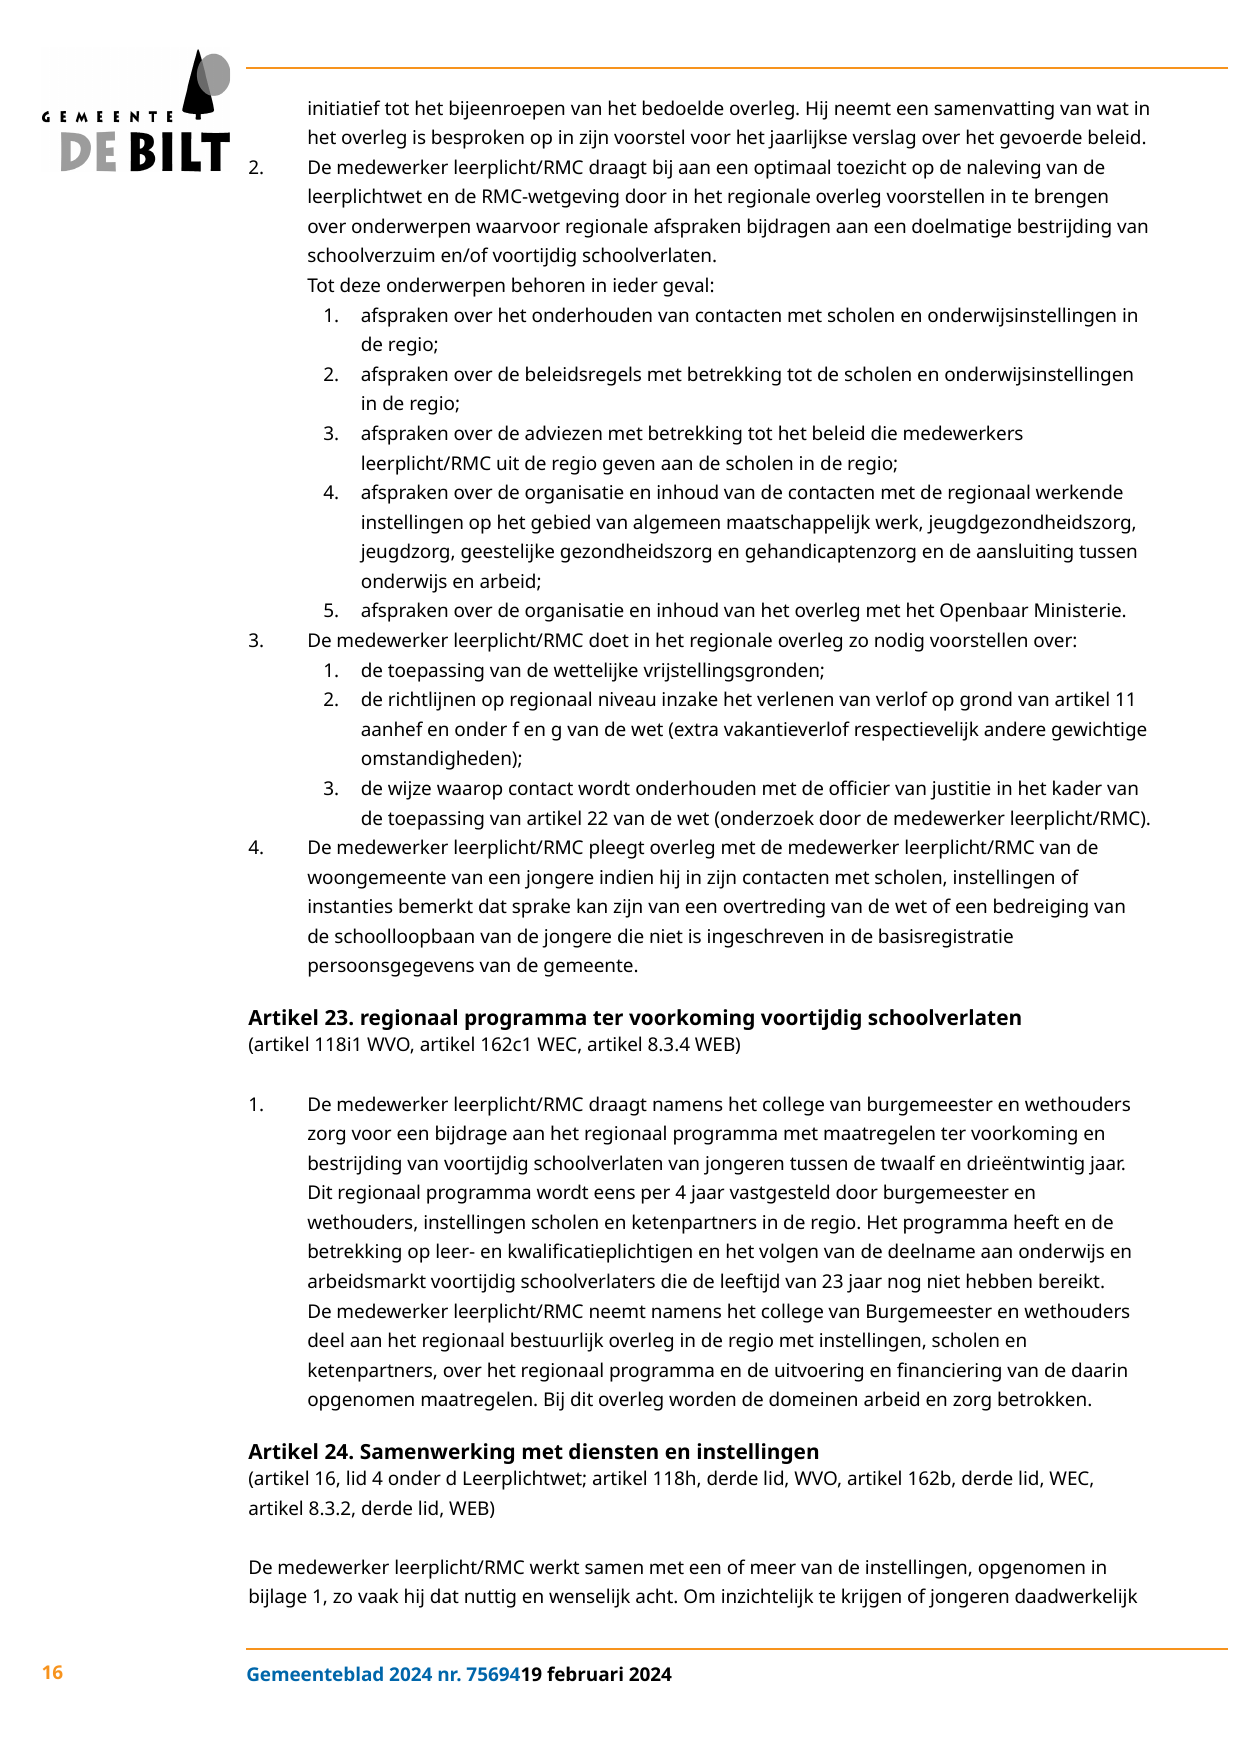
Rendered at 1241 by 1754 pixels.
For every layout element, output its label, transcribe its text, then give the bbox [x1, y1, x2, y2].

list de wijze waarop contact wordt onderhouden met de officier van justitie in het kader van de toepassing van artikel 22 van de wet (onderzoek door de medewerker leerplicht/RMC). [323, 775, 1152, 831]
text (artikel 16, lid 4 onder d Leerplichtwet; artikel 118h, derde lid, WVO, artikel 162b, derde lid, WEC, artikel 8.3.2, derde lid, WEB) [248, 1465, 1152, 1521]
list afspraken over het onderhouden van contacten met scholen en onderwijsinstellingen in de regio; [323, 302, 1152, 357]
text De medewerker leerplicht/RMC werkt samen met een of meer van de instellingen, opgenomen in bijlage 1, zo vaak hij dat nuttig en wenselijk acht. Om inzichtelijk te krijgen of jongeren daadwerkelijk [248, 1554, 1152, 1609]
text (artikel 118i1 WVO, artikel 162c1 WEC, artikel 8.3.4 WEB) [248, 1032, 1152, 1057]
list De medewerker leerplicht/RMC draagt bij aan een optimaal toezicht op de naleving van de leerplichtwet en de RMC-wetgeving door in het regionale overleg voorstellen in te brengen over onderwerpen waarvoor regionale afspraken bijdragen aan een doelmatige bestrijding van schoolverzuim en/of voortijdig schoolverlaten. [248, 154, 1152, 268]
picture [41, 47, 231, 172]
list De medewerker leerplicht/RMC neemt namens het college van Burgemeester en wethouders deel aan het regionaal bestuurlijk overleg in de regio met instellingen, scholen en ketenpartners, over het regionaal programma en de uitvoering en financiering van de daarin opgenomen maatregelen. Bij dit overleg worden de domeinen arbeid en zorg betrokken. [248, 1298, 1152, 1412]
list De medewerker leerplicht/RMC draagt namens het college van burgemeester en wethouders zorg voor een bijdrage aan het regionaal programma met maatregelen ter voorkoming en bestrijding van voortijdig schoolverlaten van jongeren tussen de twaalf en drieëntwintig jaar. Dit regionaal programma wordt eens per 4 jaar vastgesteld door burgemeester en wethouders, instellingen scholen en ketenpartners in de regio. Het programma heeft en de betrekking op leer- en kwalificatieplichtigen en het volgen van de deelname aan onderwijs en arbeidsmarkt voortijdig schoolverlaters die de leeftijd van 23 jaar nog niet hebben bereikt. [248, 1091, 1152, 1294]
list initiatief tot het bijeenroepen van het bedoelde overleg. Hij neemt een samenvatting van wat in het overleg is besproken op in zijn voorstel voor het jaarlijkse verslag over het gevoerde beleid. [248, 95, 1152, 150]
list De medewerker leerplicht/RMC pleegt overleg met de medewerker leerplicht/RMC van de woongemeente van een jongere indien hij in zijn contacten met scholen, instellingen of instanties bemerkt dat sprake kan zijn van een overtreding van de wet of een bedreiging van de schoolloopbaan van de jongere die niet is ingeschreven in de basisregistratie persoonsgegevens van de gemeente. [248, 834, 1152, 978]
list afspraken over de organisatie en inhoud van het overleg met het Openbaar Ministerie. [323, 598, 1152, 623]
list de toepassing van de wettelijke vrijstellingsgronden; [323, 657, 1152, 683]
list Tot deze onderwerpen behoren in ieder geval: [248, 272, 1152, 298]
text Artikel 23. regionaal programma ter voorkoming voortijdig schoolverlaten [248, 1003, 1152, 1032]
text Artikel 24. Samenwerking met diensten en instellingen [248, 1437, 1152, 1465]
list afspraken over de organisatie en inhoud van de contacten met de regionaal werkende instellingen op het gebied van algemeen maatschappelijk werk, jeugdgezondheidszorg, jeugdzorg, geestelijke gezondheidszorg en gehandicaptenzorg en de aansluiting tussen onderwijs en arbeid; [323, 479, 1152, 594]
list de richtlijnen op regionaal niveau inzake het verlenen van verlof op grond van artikel 11 aanhef en onder f en g van de wet (extra vakantieverlof respectievelijk andere gewichtige omstandigheden); [323, 686, 1152, 771]
list afspraken over de adviezen met betrekking tot het beleid die medewerkers leerplicht/RMC uit de regio geven aan de scholen in de regio; [323, 420, 1152, 476]
list De medewerker leerplicht/RMC doet in het regionale overleg zo nodig voorstellen over: [248, 627, 1152, 653]
list afspraken over de beleidsregels met betrekking tot de scholen en onderwijsinstellingen in de regio; [323, 361, 1152, 416]
